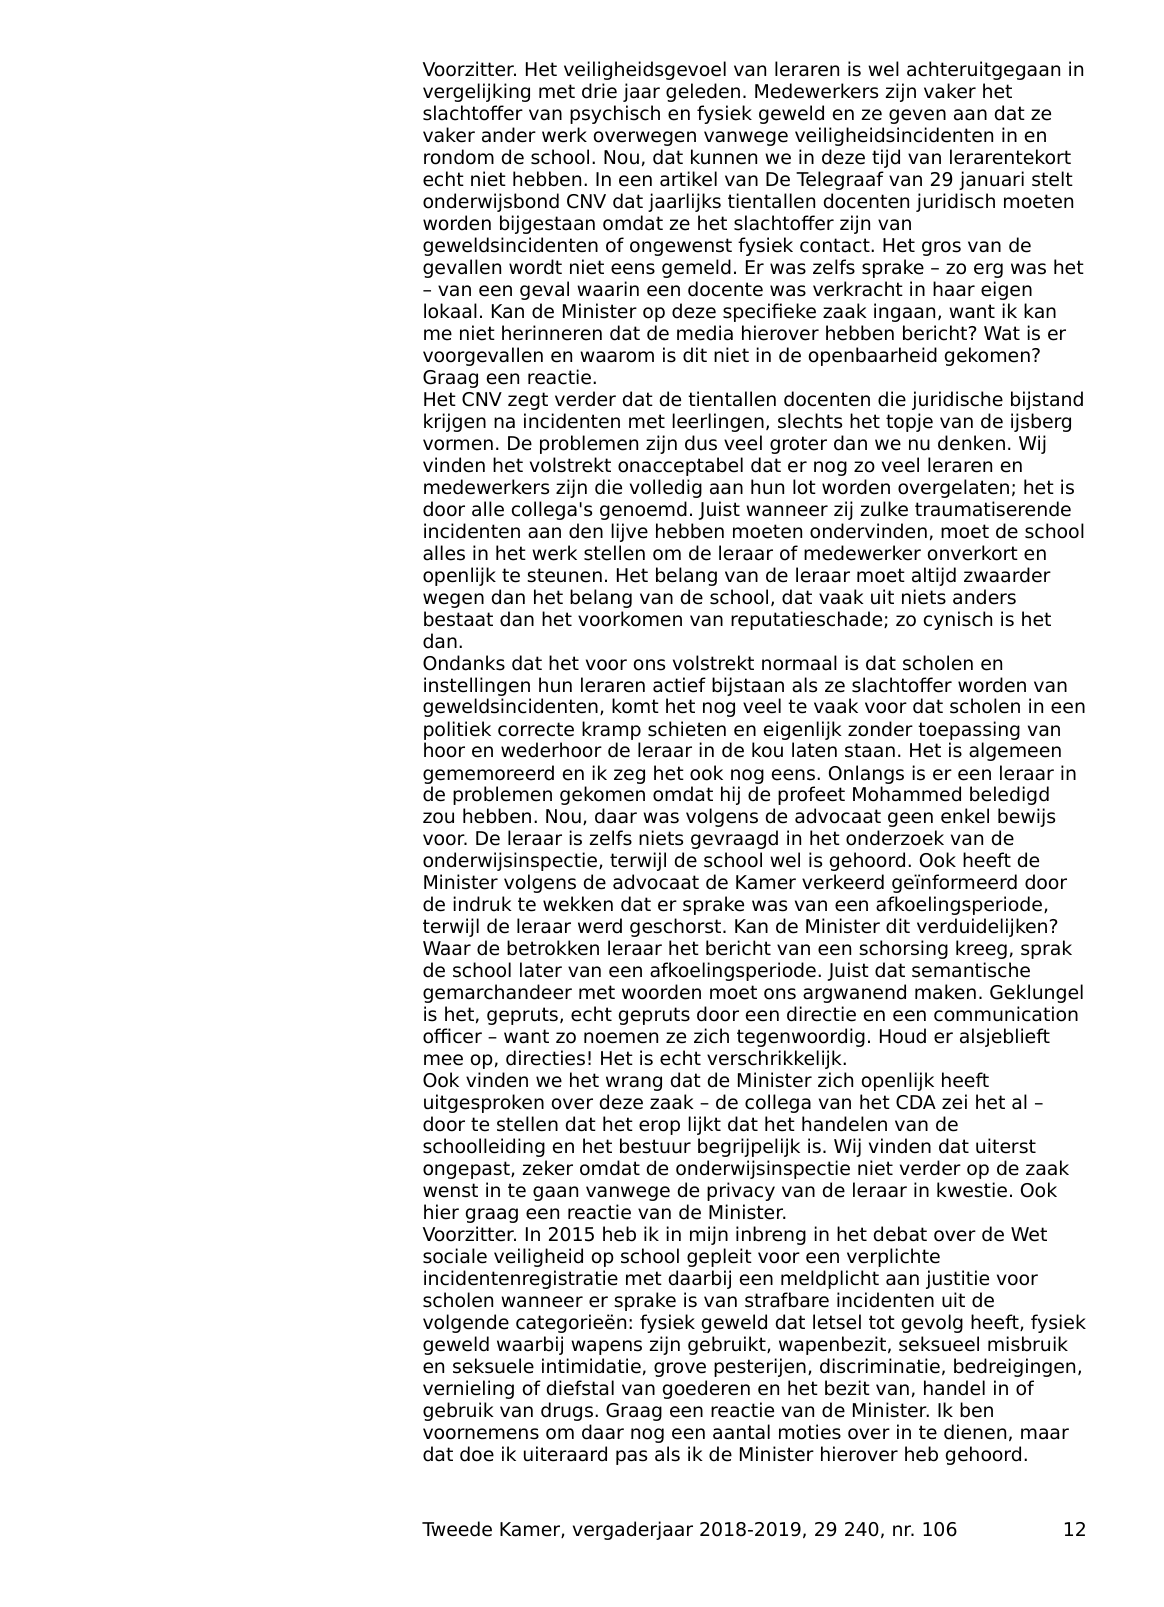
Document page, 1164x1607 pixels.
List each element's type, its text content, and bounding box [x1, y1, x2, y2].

text Ondanks dat het voor ons volstrekt normaal is dat scholen en instellingen hun leraren actief bijstaan als ze slachtoffer worden van geweldsincidenten, komt het nog veel te vaak voor dat scholen in een politiek correcte kramp schieten en eigenlijk zonder toepassing van hoor en wederhoor de leraar in de kou laten staan. Het is algemeen gememoreerd en ik zeg het ook nog eens. Onlangs is er een leraar in de problemen gekomen omdat hij de profeet Mohammed beledigd zou hebben. Nou, daar was volgens de advocaat geen enkel bewijs voor. De leraar is zelfs niets gevraagd in het onderzoek van de onderwijsinspectie, terwijl de school wel is gehoord. Ook heeft de Minister volgens de advocaat de Kamer verkeerd geïnformeerd door de indruk te wekken dat er sprake was van een afkoelingsperiode, terwijl de leraar werd geschorst. Kan de Minister dit verduidelijken? Waar de betrokken leraar het bericht van een schorsing kreeg, sprak de school later van een afkoelingsperiode. Juist dat semantische gemarchandeer met woorden moet ons argwanend maken. Geklungel is het, gepruts, echt gepruts door een directie en een communication officer – want zo noemen ze zich tegenwoordig. Houd er alsjeblieft mee op, directies! Het is echt verschrikkelijk. [422, 652, 1087, 1070]
text Voorzitter. Het veiligheidsgevoel van leraren is wel achteruitgegaan in vergelijking met drie jaar geleden. Medewerkers zijn vaker het slachtoffer van psychisch en fysiek geweld en ze geven aan dat ze vaker ander werk overwegen vanwege veiligheidsincidenten in en rondom de school. Nou, dat kunnen we in deze tijd van lerarentekort echt niet hebben. In een artikel van De Telegraaf van 29 januari stelt onderwijsbond CNV dat jaarlijks tientallen docenten juridisch moeten worden bijgestaan omdat ze het slachtoffer zijn van geweldsincidenten of ongewenst fysiek contact. Het gros van de gevallen wordt niet eens gemeld. Er was zelfs sprake – zo erg was het – van een geval waarin een docente was verkracht in haar eigen lokaal. Kan de Minister op deze specifieke zaak ingaan, want ik kan me niet herinneren dat de media hierover hebben bericht? Wat is er voorgevallen en waarom is dit niet in de openbaarheid gekomen? Graag een reactie. [422, 59, 1087, 389]
text Voorzitter. In 2015 heb ik in mijn inbreng in het debat over de Wet sociale veiligheid op school gepleit voor een verplichte incidentenregistratie met daarbij een meldplicht aan justitie voor scholen wanneer er sprake is van strafbare incidenten uit de volgende categorieën: fysiek geweld dat letsel tot gevolg heeft, fysiek geweld waarbij wapens zijn gebruikt, wapenbezit, seksueel misbruik en seksuele intimidatie, grove pesterijen, discriminatie, bedreigingen, vernieling of diefstal van goederen en het bezit van, handel in of gebruik van drugs. Graag een reactie van de Minister. Ik ben voornemens om daar nog een aantal moties over in te dienen, maar dat doe ik uiteraard pas als ik de Minister hierover heb gehoord. [422, 1224, 1087, 1466]
text Ook vinden we het wrang dat de Minister zich openlijk heeft uitgesproken over deze zaak – de collega van het CDA zei het al – door te stellen dat het erop lijkt dat het handelen van de schoolleiding en het bestuur begrijpelijk is. Wij vinden dat uiterst ongepast, zeker omdat de onderwijsinspectie niet verder op de zaak wenst in te gaan vanwege de privacy van de leraar in kwestie. Ook hier graag een reactie van de Minister. [422, 1070, 1087, 1224]
text Het CNV zegt verder dat de tientallen docenten die juridische bijstand krijgen na incidenten met leerlingen, slechts het topje van de ijsberg vormen. De problemen zijn dus veel groter dan we nu denken. Wij vinden het volstrekt onacceptabel dat er nog zo veel leraren en medewerkers zijn die volledig aan hun lot worden overgelaten; het is door alle collega's genoemd. Juist wanneer zij zulke traumatiserende incidenten aan den lijve hebben moeten ondervinden, moet de school alles in het werk stellen om de leraar of medewerker onverkort en openlijk te steunen. Het belang van de leraar moet altijd zwaarder wegen dan het belang van de school, dat vaak uit niets anders bestaat dan het voorkomen van reputatieschade; zo cynisch is het dan. [422, 389, 1087, 652]
